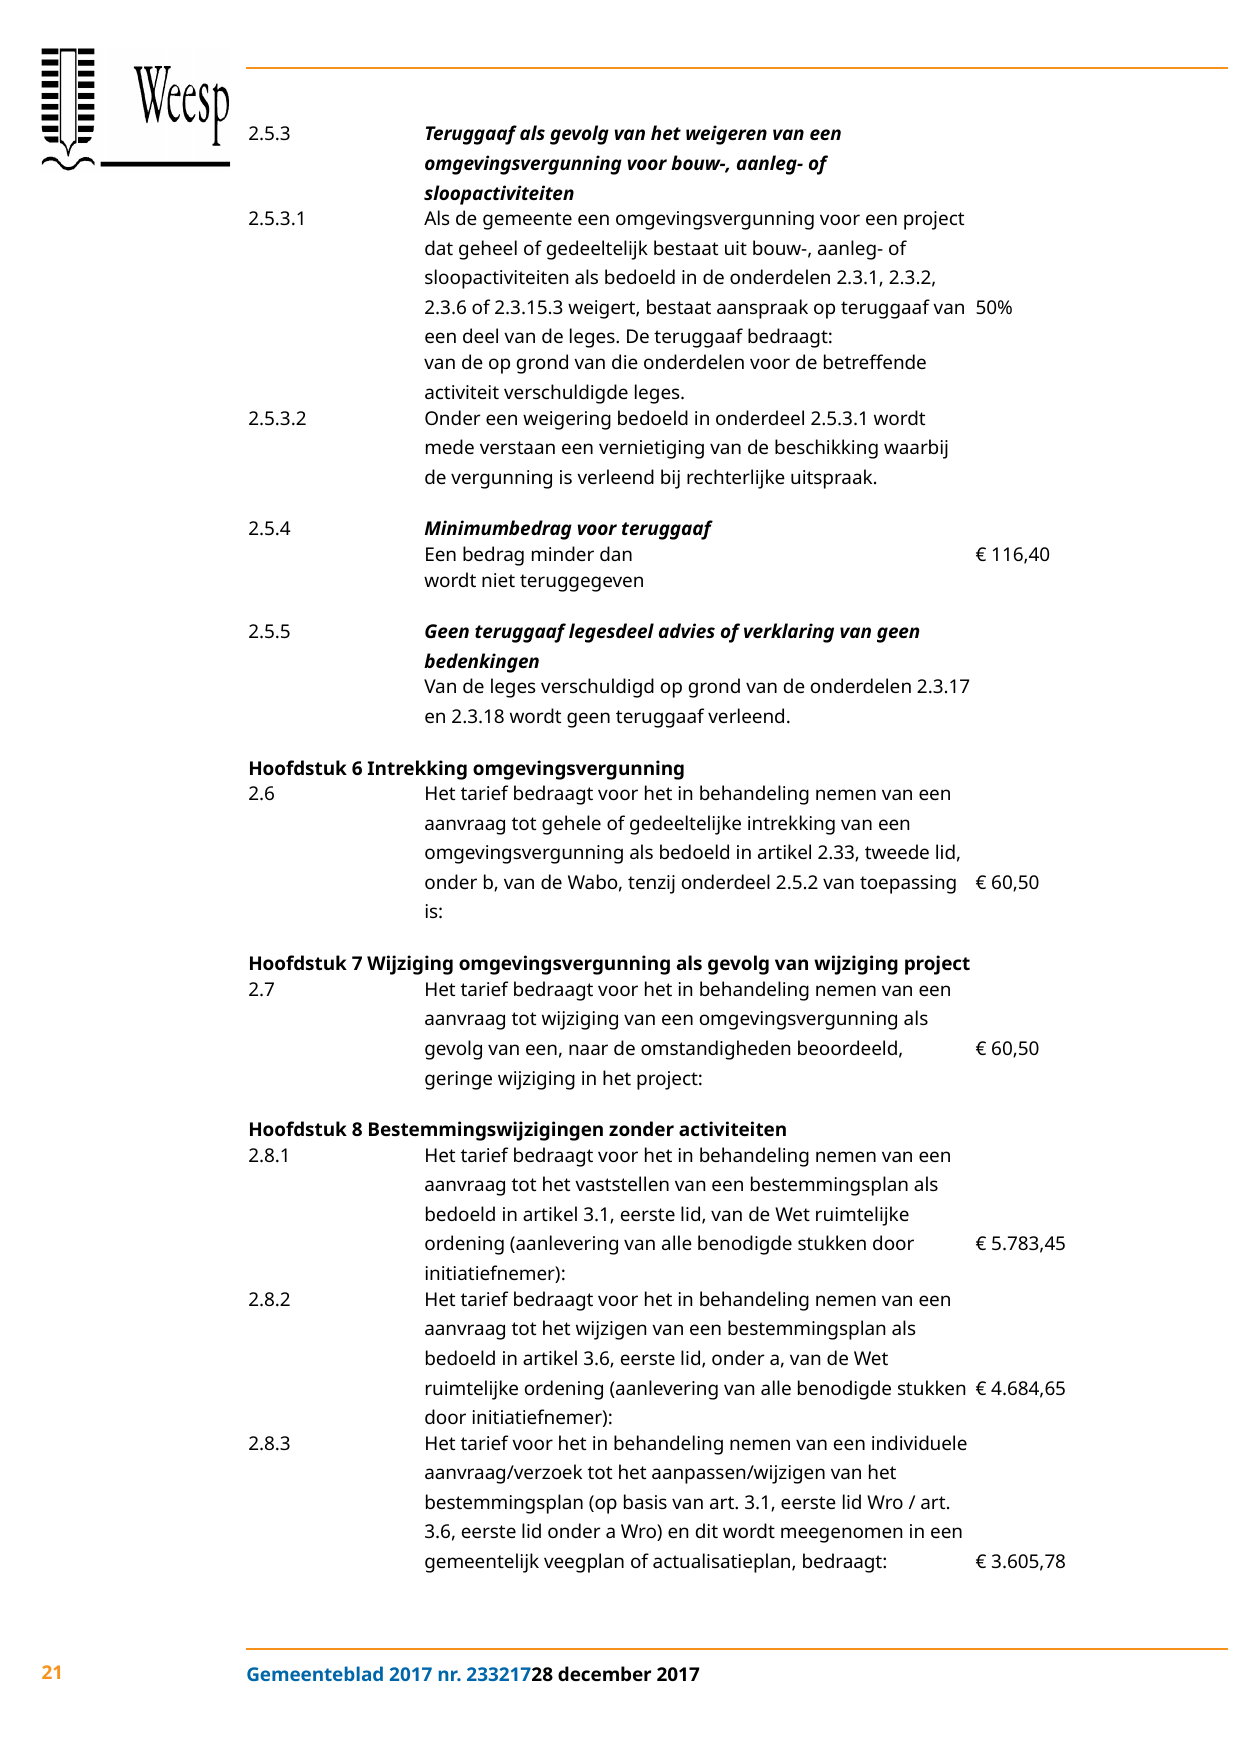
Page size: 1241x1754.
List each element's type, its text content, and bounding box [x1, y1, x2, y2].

table_cell [248, 674, 424, 729]
table_cell [975, 674, 1152, 729]
table_cell 2.7 [248, 976, 424, 1090]
table_cell Van de leges verschuldigd op grond van de onderdelen 2.3.17 en 2.3.18 wordt geen teruggaaf verleend. [424, 674, 975, 729]
table_cell Hoofdstuk 8 Bestemmingswijzigingen zonder activiteiten [248, 1116, 975, 1142]
table_cell [248, 1574, 424, 1600]
table_cell [248, 95, 424, 121]
table_cell 2.5.3.2 [248, 405, 424, 490]
table_cell [975, 567, 1152, 593]
table_cell 50% [975, 205, 1152, 349]
table_cell [248, 925, 424, 950]
table_cell [975, 729, 1152, 755]
table_cell Hoofdstuk 7 Wijziging omgevingsvergunning als gevolg van wijziging project [248, 950, 975, 976]
table_cell 2.6 [248, 780, 424, 924]
table_cell [248, 593, 424, 618]
table_cell [424, 593, 975, 618]
table_cell [975, 1090, 1152, 1116]
table_cell [975, 350, 1152, 405]
table_cell 2.5.3 [248, 121, 424, 205]
table_cell Geen teruggaaf legesdeel advies of verklaring van geen bedenkingen [424, 618, 975, 674]
table_cell Het tarief voor het in behandeling nemen van een individuele aanvraag/verzoek tot het aanpassen/wijzigen van het bestemmingsplan (op basis van art. 3.1, eerste lid Wro / art. 3.6, eerste lid onder a Wro) en dit wordt meegenomen in een gemeentelijk veegplan of actualisatieplan, bedraagt: [424, 1430, 975, 1574]
table_cell Minimumbedrag voor teruggaaf [424, 515, 975, 541]
picture [41, 47, 231, 172]
table_cell € 5.783,45 [975, 1142, 1152, 1286]
table_cell € 4.684,65 [975, 1286, 1152, 1430]
table_cell [248, 567, 424, 593]
table_cell [248, 541, 424, 567]
table_cell € 60,50 [975, 780, 1152, 924]
table_cell [975, 925, 1152, 950]
table_cell Het tarief bedraagt voor het in behandeling nemen van een aanvraag tot wijziging van een omgevingsvergunning als gevolg van een, naar de omstandigheden beoordeeld, geringe wijziging in het project: [424, 976, 975, 1090]
table_cell 2.5.3.1 [248, 205, 424, 349]
table_cell van de op grond van die onderdelen voor de betreffende activiteit verschuldigde leges. [424, 350, 975, 405]
table_cell wordt niet teruggegeven [424, 567, 975, 593]
table_cell Teruggaaf als gevolg van het weigeren van een omgevingsvergunning voor bouw-, aanleg- of sloopactiviteiten [424, 121, 975, 205]
table_cell [975, 490, 1152, 515]
table_cell [424, 729, 975, 755]
table_cell 2.8.3 [248, 1430, 424, 1574]
table_cell [975, 618, 1152, 674]
table_cell 2.8.2 [248, 1286, 424, 1430]
table_cell Een bedrag minder dan [424, 541, 975, 567]
table_cell [424, 95, 975, 121]
table_cell [424, 490, 975, 515]
table_cell [248, 1090, 424, 1116]
table_cell Het tarief bedraagt voor het in behandeling nemen van een aanvraag tot gehele of gedeeltelijke intrekking van een omgevingsvergunning als bedoeld in artikel 2.33, tweede lid, onder b, van de Wabo, tenzij onderdeel 2.5.2 van toepassing is: [424, 780, 975, 924]
table_cell [975, 755, 1152, 780]
table_cell Hoofdstuk 6 Intrekking omgevingsvergunning [248, 755, 975, 780]
table_cell Het tarief bedraagt voor het in behandeling nemen van een aanvraag tot het wijzigen van een bestemmingsplan als bedoeld in artikel 3.6, eerste lid, onder a, van de Wet ruimtelijke ordening (aanlevering van alle benodigde stukken door initiatiefnemer): [424, 1286, 975, 1430]
table_cell € 116,40 [975, 541, 1152, 567]
table_cell [424, 925, 975, 950]
table_cell [248, 729, 424, 755]
table_cell [975, 950, 1152, 976]
table_cell Als de gemeente een omgevingsvergunning voor een project dat geheel of gedeeltelijk bestaat uit bouw-, aanleg- of sloopactiviteiten als bedoeld in de onderdelen 2.3.1, 2.3.2, 2.3.6 of 2.3.15.3 weigert, bestaat aanspraak op teruggaaf van een deel van de leges. De teruggaaf bedraagt: [424, 205, 975, 349]
table_cell [975, 405, 1152, 490]
table_cell [975, 121, 1152, 205]
table_cell [248, 490, 424, 515]
table_cell Onder een weigering bedoeld in onderdeel 2.5.3.1 wordt mede verstaan een vernietiging van de beschikking waarbij de vergunning is verleend bij rechterlijke uitspraak. [424, 405, 975, 490]
table_cell 2.8.1 [248, 1142, 424, 1286]
table_cell Het tarief bedraagt voor het in behandeling nemen van een aanvraag tot het vaststellen van een bestemmingsplan als bedoeld in artikel 3.1, eerste lid, van de Wet ruimtelijke ordening (aanlevering van alle benodigde stukken door initiatiefnemer): [424, 1142, 975, 1286]
table_cell € 60,50 [975, 976, 1152, 1090]
table_cell 2.5.5 [248, 618, 424, 674]
table_cell [975, 95, 1152, 121]
table_cell € 3.605,78 [975, 1430, 1152, 1574]
table_cell [248, 350, 424, 405]
table_cell [424, 1574, 975, 1600]
table_cell [975, 593, 1152, 618]
table_cell [975, 1116, 1152, 1142]
table_cell 2.5.4 [248, 515, 424, 541]
table_cell [975, 515, 1152, 541]
table_cell [975, 1574, 1152, 1600]
table_cell [424, 1090, 975, 1116]
